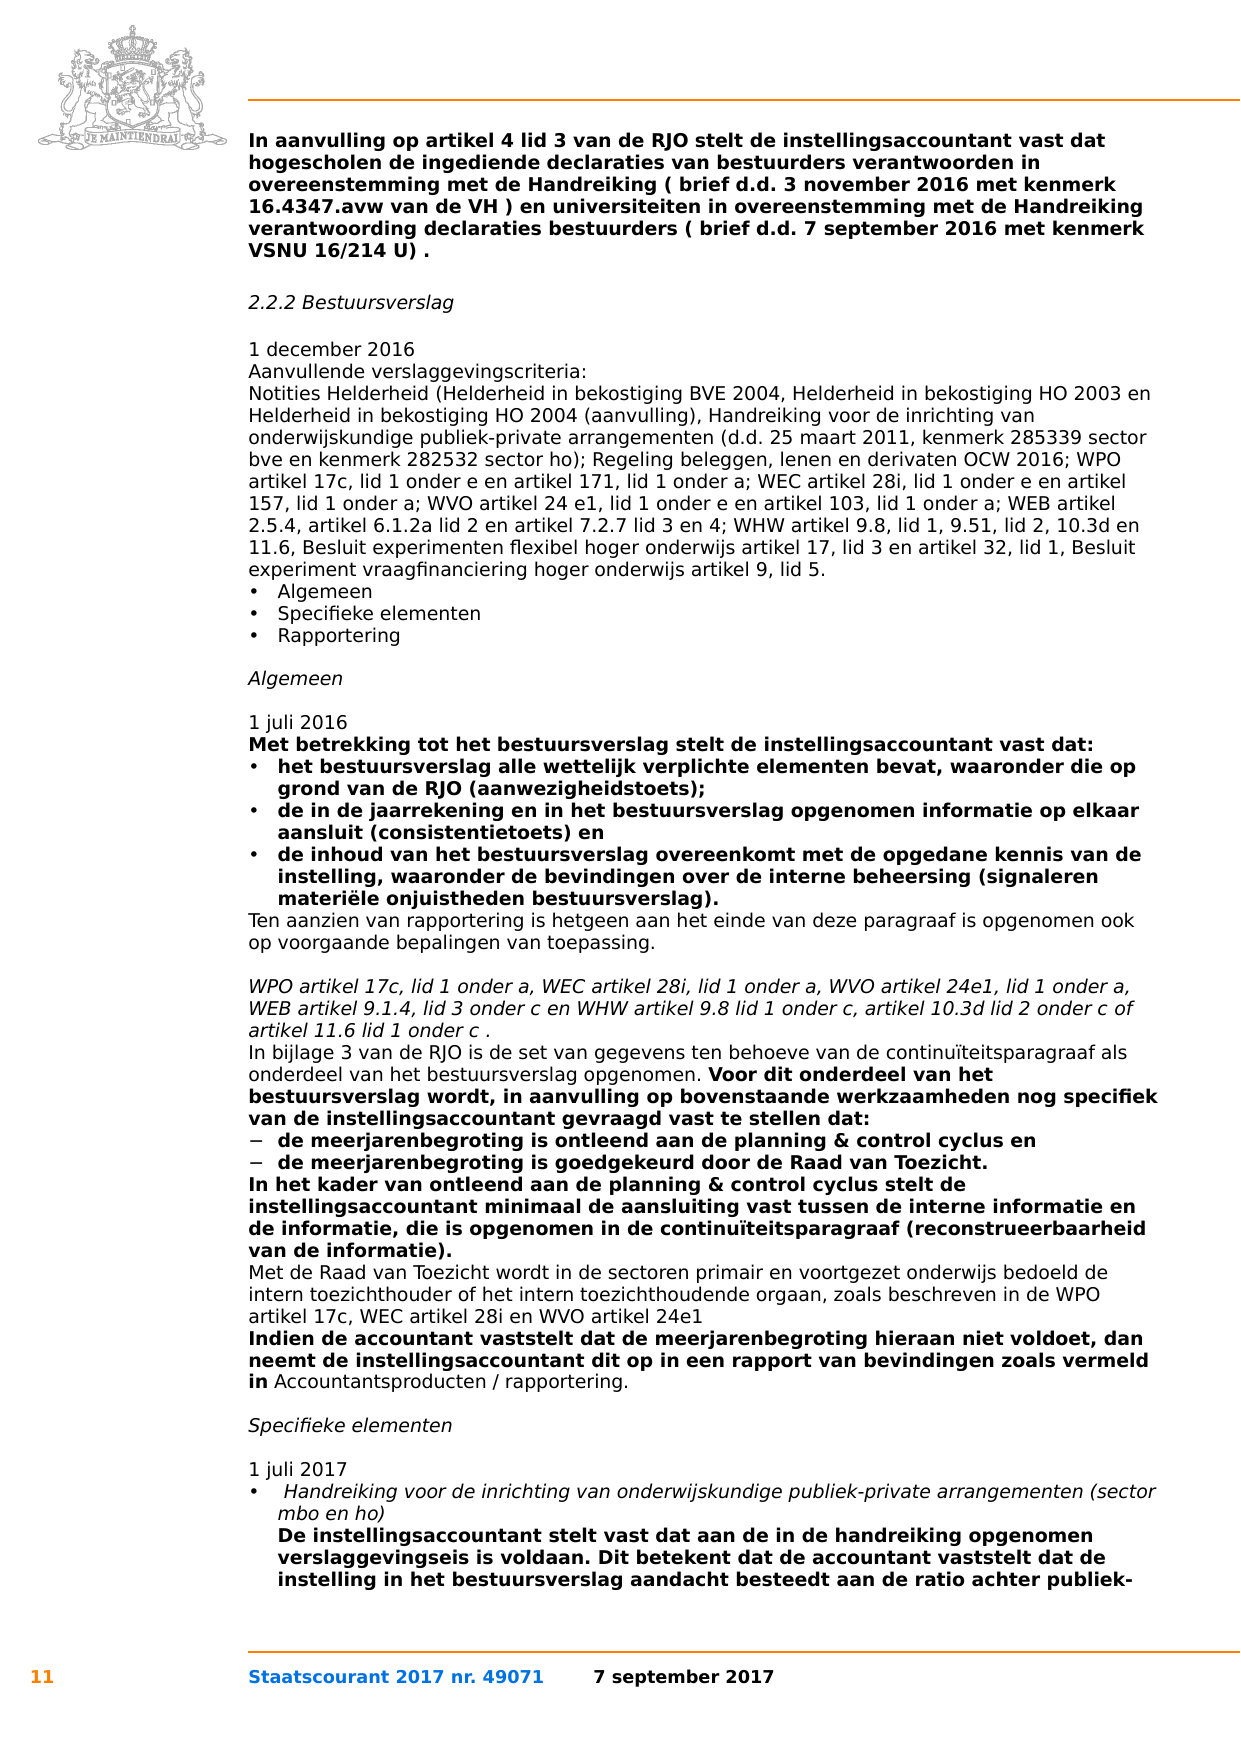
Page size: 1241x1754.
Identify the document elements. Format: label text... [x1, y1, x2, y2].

subtitle 2.2.2 Bestuursverslag [248, 292, 1163, 314]
text Ten aanzien van rapportering is hetgeen aan het einde van deze paragraaf is opgenomen ook op voorgaande bepalingen van toepassing. [248, 910, 1163, 954]
text − de meerjarenbegroting is ontleend aan de planning & control cyclus en [248, 1130, 1163, 1152]
text 1 december 2016 [248, 339, 1163, 361]
text • Handreiking voor de inrichting van onderwijskundige publiek-private arrangementen (sector mbo en ho) [248, 1481, 1163, 1525]
text De instellingsaccountant stelt vast dat aan de in de handreiking opgenomen verslaggevingseis is voldaan. Dit betekent dat de accountant vaststelt dat de instelling in het bestuursverslag aandacht besteedt aan de ratio achter publiek- [277, 1525, 1163, 1591]
text • Specifieke elementen [248, 602, 1163, 624]
text In het kader van ontleend aan de planning & control cyclus stelt de instellingsaccountant minimaal de aansluiting vast tussen de interne informatie en de informatie, die is opgenomen in de continuïteitsparagraaf (reconstrueerbaarheid van de informatie). [248, 1174, 1163, 1262]
text − de meerjarenbegroting is goedgekeurd door de Raad van Toezicht. [248, 1152, 1163, 1174]
subtitle Algemeen [248, 668, 1163, 690]
text Aanvullende verslaggevingscriteria: [248, 361, 1163, 383]
text • de in de jaarrekening en in het bestuursverslag opgenomen informatie op elkaar aansluit (consistentietoets) en [248, 800, 1163, 844]
text In aanvulling op artikel 4 lid 3 van de RJO stelt de instellingsaccountant vast dat hogescholen de ingediende declaraties van bestuurders verantwoorden in overeenstemming met de Handreiking ( brief d.d. 3 november 2016 met kenmerk 16.4347.avw van de VH ) en universiteiten in overeenstemming met de Handreiking verantwoording declaraties bestuurders ( brief d.d. 7 september 2016 met kenmerk VSNU 16/214 U) . [248, 130, 1163, 262]
text WPO artikel 17c, lid 1 onder a, WEC artikel 28i, lid 1 onder a, WVO artikel 24e1, lid 1 onder a, WEB artikel 9.1.4, lid 3 onder c en WHW artikel 9.8 lid 1 onder c, artikel 10.3d lid 2 onder c of artikel 11.6 lid 1 onder c . [248, 976, 1163, 1042]
subtitle Specifieke elementen [248, 1415, 1163, 1437]
text Met betrekking tot het bestuursverslag stelt de instellingsaccountant vast dat: [248, 734, 1163, 756]
picture [38, 25, 227, 150]
text • Algemeen [248, 581, 1163, 602]
text In bijlage 3 van de RJO is de set van gegevens ten behoeve van de continuïteitsparagraaf als onderdeel van het bestuursverslag opgenomen. Voor dit onderdeel van het bestuursverslag wordt, in aanvulling op bovenstaande werkzaamheden nog specifiek van de instellingsaccountant gevraagd vast te stellen dat: [248, 1042, 1163, 1130]
text • het bestuursverslag alle wettelijk verplichte elementen bevat, waaronder die op grond van de RJO (aanwezigheidstoets); [248, 756, 1163, 800]
text Notities Helderheid (Helderheid in bekostiging BVE 2004, Helderheid in bekostiging HO 2003 en Helderheid in bekostiging HO 2004 (aanvulling), Handreiking voor de inrichting van onderwijskundige publiek-private arrangementen (d.d. 25 maart 2011, kenmerk 285339 sector bve en kenmerk 282532 sector ho); Regeling beleggen, lenen en derivaten OCW 2016; WPO artikel 17c, lid 1 onder e en artikel 171, lid 1 onder a; WEC artikel 28i, lid 1 onder e en artikel 157, lid 1 onder a; WVO artikel 24 e1, lid 1 onder e en artikel 103, lid 1 onder a; WEB artikel 2.5.4, artikel 6.1.2a lid 2 en artikel 7.2.7 lid 3 en 4; WHW artikel 9.8, lid 1, 9.51, lid 2, 10.3d en 11.6, Besluit experimenten flexibel hoger onderwijs artikel 17, lid 3 en artikel 32, lid 1, Besluit experiment vraagfinanciering hoger onderwijs artikel 9, lid 5. [248, 383, 1163, 581]
text 1 juli 2017 [248, 1459, 1163, 1481]
text Met de Raad van Toezicht wordt in de sectoren primair en voortgezet onderwijs bedoeld de intern toezichthouder of het intern toezichthoudende orgaan, zoals beschreven in de WPO artikel 17c, WEC artikel 28i en WVO artikel 24e1 [248, 1262, 1163, 1327]
text • Rapportering [248, 624, 1163, 646]
text Indien de accountant vaststelt dat de meerjarenbegroting hieraan niet voldoet, dan neemt de instellingsaccountant dit op in een rapport van bevindingen zoals vermeld in Accountantsproducten / rapportering. [248, 1327, 1163, 1393]
text 1 juli 2016 [248, 712, 1163, 734]
text • de inhoud van het bestuursverslag overeenkomt met de opgedane kennis van de instelling, waaronder de bevindingen over de interne beheersing (signaleren materiële onjuistheden bestuursverslag). [248, 844, 1163, 910]
